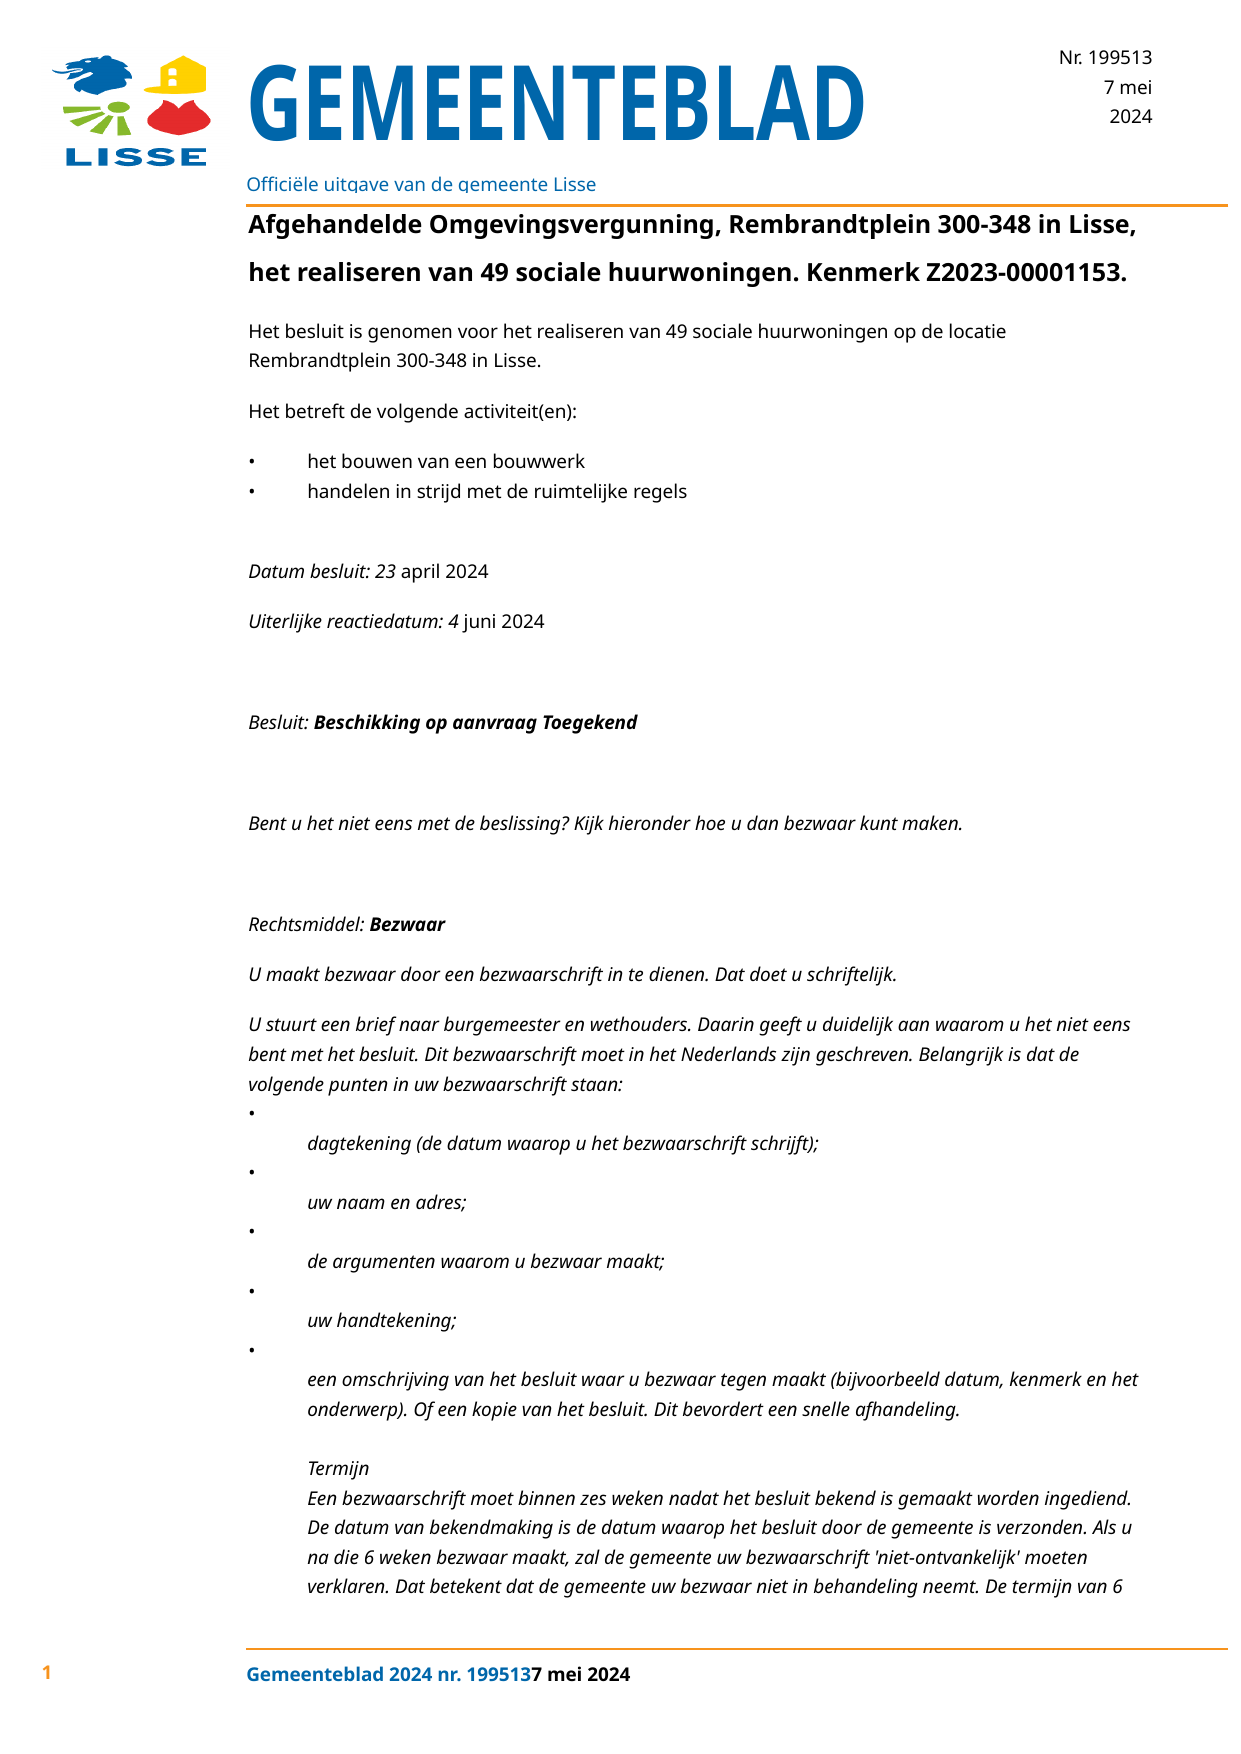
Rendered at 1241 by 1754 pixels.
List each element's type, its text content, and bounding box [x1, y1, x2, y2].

list de argumenten waarom u bezwaar maakt; [248, 1248, 1152, 1274]
picture [41, 47, 231, 172]
text Het betreft de volgende activiteit(en): [248, 398, 1152, 424]
text Bent u het niet eens met de beslissing? Kijk hieronder hoe u dan bezwaar kunt maken. [248, 810, 1152, 836]
text Besluit: Beschikking op aanvraag Toegekend [248, 709, 1152, 735]
text U stuurt een brief naar burgemeester en wethouders. Daarin geeft u duidelijk aan waarom u het niet eens bent met het besluit. Dit bezwaarschrift moet in het Nederlands zijn geschreven. Belangrijk is dat de volgende punten in uw bezwaarschrift staan: [248, 1012, 1152, 1097]
text U maakt bezwaar door een bezwaarschrift in te dienen. Dat doet u schriftelijk. [248, 961, 1152, 987]
list uw naam en adres; [248, 1189, 1152, 1215]
list Een bezwaarschrift moet binnen zes weken nadat het besluit bekend is gemaakt worden ingediend. De datum van bekendmaking is de datum waarop het besluit door de gemeente is verzonden. Als u na die 6 weken bezwaar maakt, zal de gemeente uw bezwaarschrift 'niet-ontvankelijk' moeten verklaren. Dat betekent dat de gemeente uw bezwaar niet in behandeling neemt. De termijn van 6 [248, 1485, 1152, 1599]
list dagtekening (de datum waarop u het bezwaarschrift schrijft); [248, 1130, 1152, 1156]
list uw handtekening; [248, 1307, 1152, 1333]
list Termijn [248, 1455, 1152, 1481]
list een omschrijving van het besluit waar u bezwaar tegen maakt (bijvoorbeeld datum, kenmerk en het onderwerp). Of een kopie van het besluit. Dit bevordert een snelle afhandeling. [248, 1367, 1152, 1422]
text Datum besluit: 23 april 2024 [248, 558, 1152, 584]
text Rechtsmiddel: Bezwaar [248, 911, 1152, 937]
text Het besluit is genomen voor het realiseren van 49 sociale huurwoningen op de locatie Rembrandtplein 300-348 in Lisse. [248, 318, 1152, 373]
list het bouwen van een bouwwerk [248, 448, 1152, 474]
text Uiterlijke reactiedatum: 4 juni 2024 [248, 608, 1152, 634]
list handelen in strijd met de ruimtelijke regels [248, 478, 1152, 504]
text Afgehandelde Omgevingsvergunning, Rembrandtplein 300-348 in Lisse, het realiseren van 49 sociale huurwoningen. Kenmerk Z2023-00001153. [248, 207, 1152, 288]
